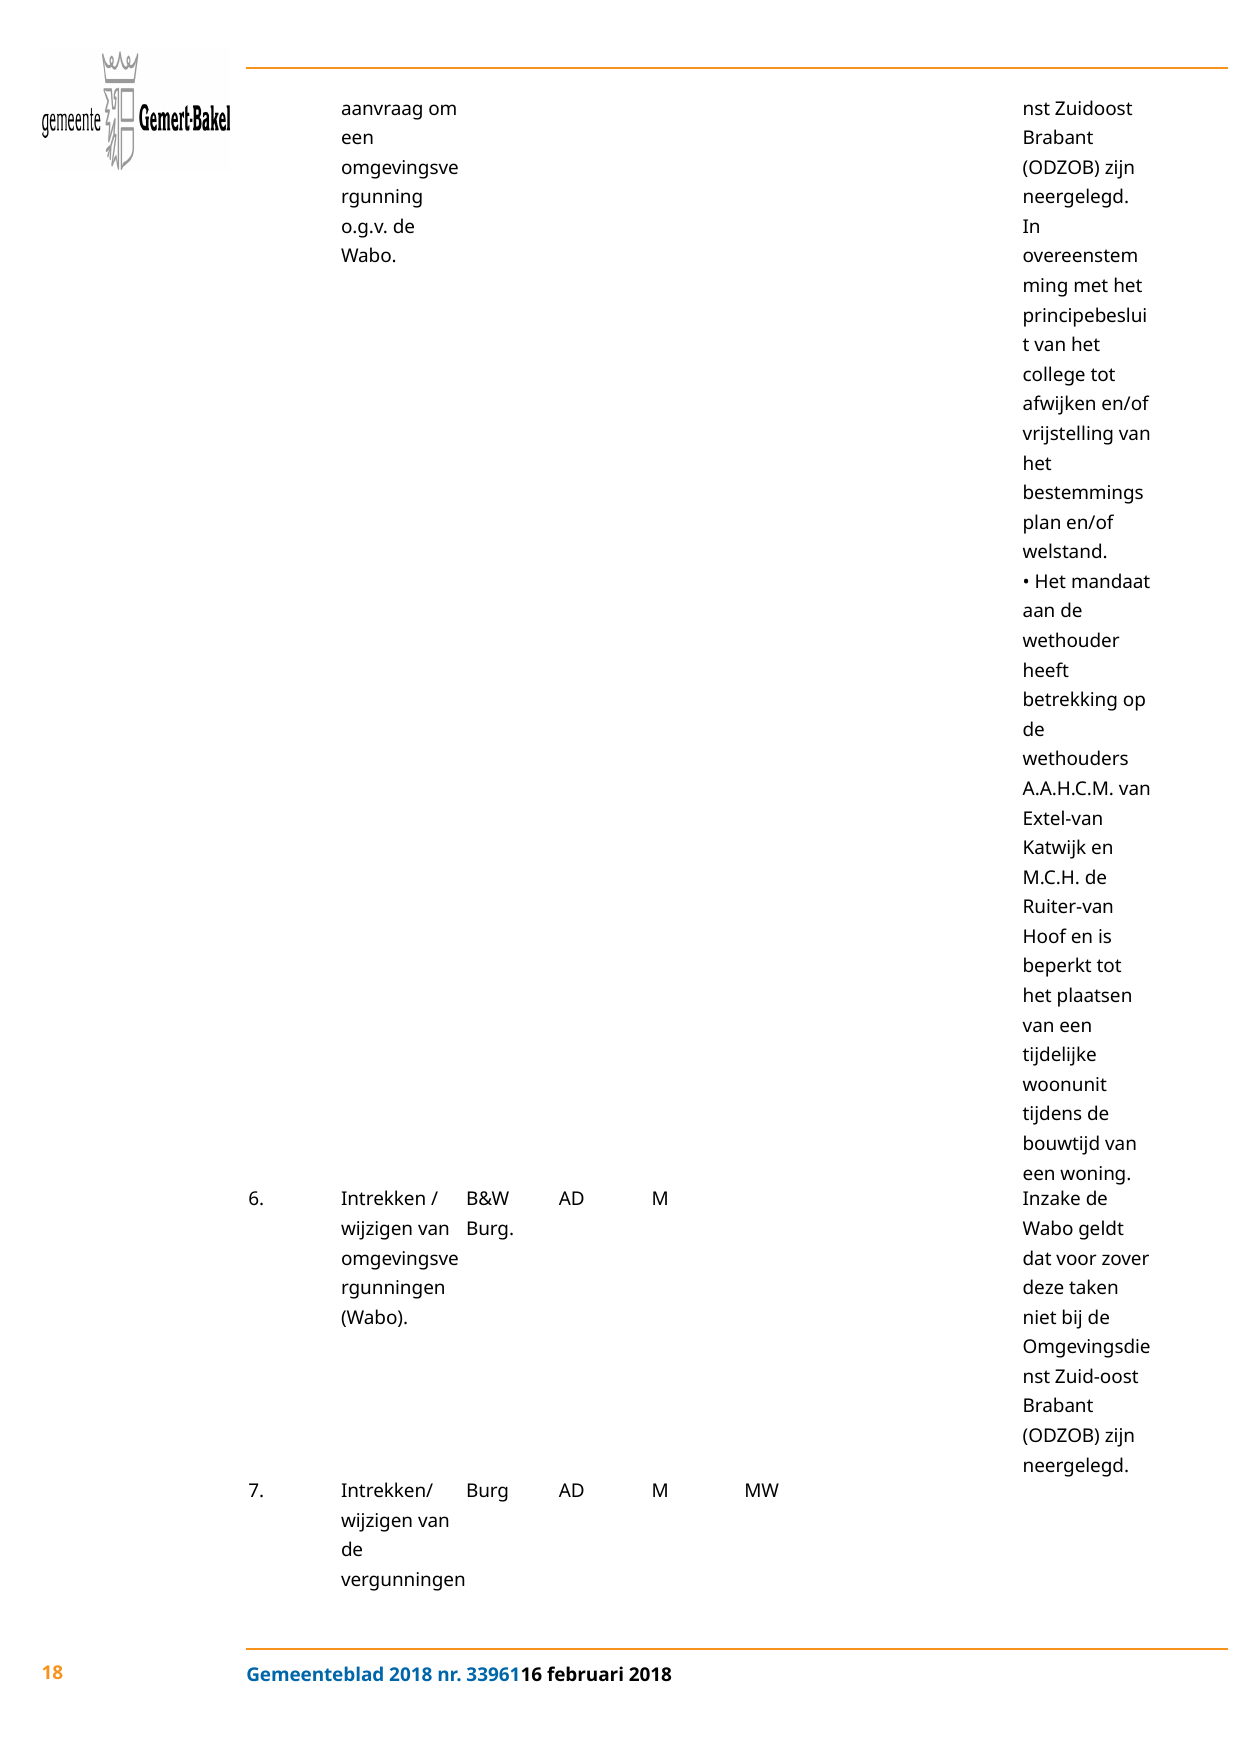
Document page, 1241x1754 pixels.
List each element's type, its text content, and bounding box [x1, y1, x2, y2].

table_cell Burg [466, 1478, 558, 1592]
table_cell M [651, 1186, 744, 1477]
table_cell [930, 1478, 1022, 1592]
picture [41, 47, 231, 172]
table_cell Intrekken/wijzigen van de vergunningen [341, 1478, 466, 1592]
table_cell M [651, 1478, 744, 1592]
table_cell [930, 1186, 1022, 1477]
table_cell Inzake de Wabo geldt dat voor zover deze taken niet bij de Omgevingsdienst Zuid-oost Brabant (ODZOB) zijn neergelegd. [1023, 1186, 1152, 1477]
table_cell [651, 95, 744, 1186]
table_cell [837, 1186, 930, 1477]
table_cell Intrekken / wijzigen van omgevingsvergunningen (Wabo). [341, 1186, 466, 1477]
table_cell [559, 95, 651, 1186]
table_cell nst Zuidoost Brabant (ODZOB) zijn neergelegd. In overeenstemming met het principebesluit van het college tot afwijken en/of vrijstelling van het bestemmingsplan en/of welstand. • Het mandaat aan de wethouder heeft betrekking op de wethouders A.A.H.C.M. van Extel-van Katwijk en M.C.H. de Ruiter-van Hoof en is beperkt tot het plaatsen van een tijdelijke woonunit tijdens de bouwtijd van een woning. [1023, 95, 1152, 1186]
table_cell [930, 95, 1022, 1186]
table_cell aanvraag om een omgevingsvergunning o.g.v. de Wabo. [341, 95, 466, 1186]
table_cell [744, 95, 837, 1186]
table_cell [466, 95, 558, 1186]
table_cell [744, 1186, 837, 1477]
table_cell AD [559, 1186, 651, 1477]
table_cell MW [744, 1478, 837, 1592]
table_cell [248, 95, 341, 1186]
table_cell 6. [248, 1186, 341, 1477]
table_cell 7. [248, 1478, 341, 1592]
table_cell B&W Burg. [466, 1186, 558, 1477]
table_cell [837, 95, 930, 1186]
table_cell [1023, 1478, 1152, 1592]
table_cell AD [559, 1478, 651, 1592]
table_cell [837, 1478, 930, 1592]
